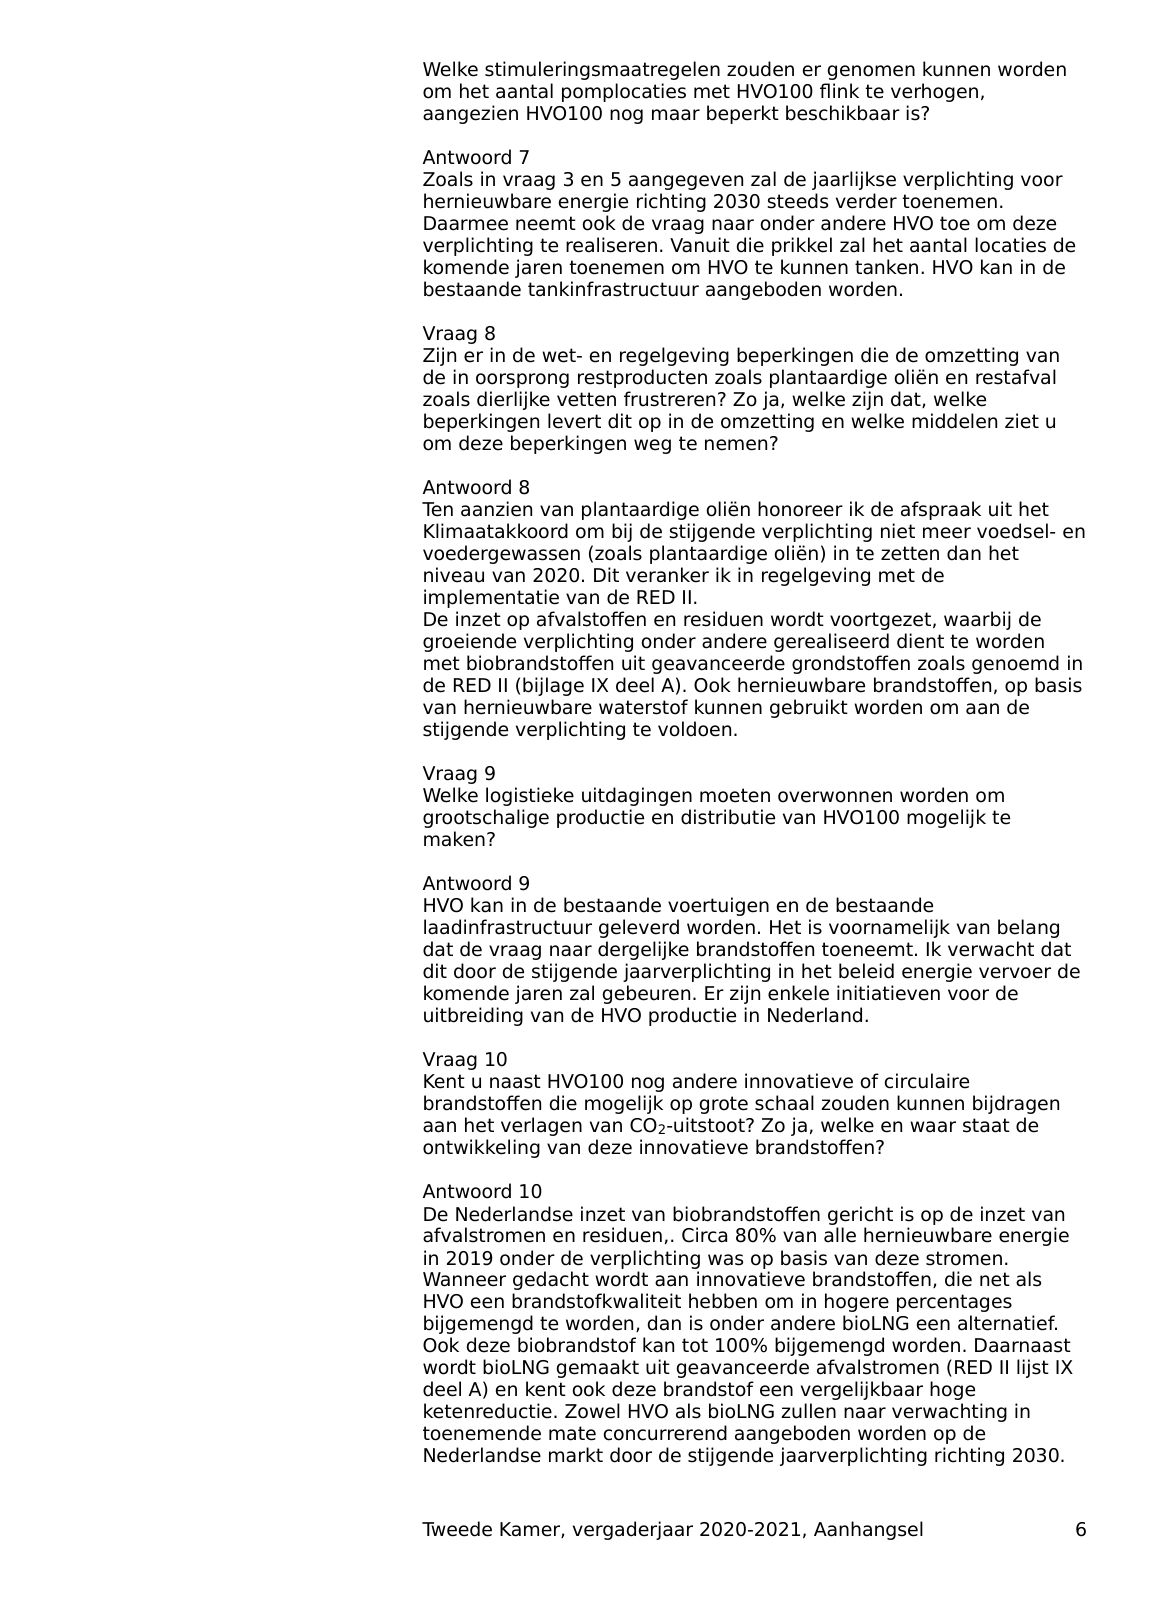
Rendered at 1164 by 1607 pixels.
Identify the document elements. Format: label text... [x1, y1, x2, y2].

text Kent u naast HVO100 nog andere innovatieve of circulaire brandstoffen die mogelijk op grote schaal zouden kunnen bijdragen aan het verlagen van CO2-uitstoot? Zo ja, welke en waar staat de ontwikkeling van deze innovatieve brandstoffen? [422, 1071, 1087, 1159]
text Vraag 8 [422, 323, 1087, 345]
text Antwoord 10 [422, 1181, 1087, 1203]
text De inzet op afvalstoffen en residuen wordt voortgezet, waarbij de groeiende verplichting onder andere gerealiseerd dient te worden met biobrandstoffen uit geavanceerde grondstoffen zoals genoemd in de RED II (bijlage IX deel A). Ook hernieuwbare brandstoffen, op basis van hernieuwbare waterstof kunnen gebruikt worden om aan de stijgende verplichting te voldoen. [422, 609, 1087, 741]
text De Nederlandse inzet van biobrandstoffen gericht is op de inzet van afvalstromen en residuen,. Circa 80% van alle hernieuwbare energie in 2019 onder de verplichting was op basis van deze stromen. Wanneer gedacht wordt aan innovatieve brandstoffen, die net als HVO een brandstofkwaliteit hebben om in hogere percentages bijgemengd te worden, dan is onder andere bioLNG een alternatief. Ook deze biobrandstof kan tot 100% bijgemengd worden. Daarnaast wordt bioLNG gemaakt uit geavanceerde afvalstromen (RED II lijst IX deel A) en kent ook deze brandstof een vergelijkbaar hoge ketenreductie. Zowel HVO als bioLNG zullen naar verwachting in toenemende mate concurrerend aangeboden worden op de Nederlandse markt door de stijgende jaarverplichting richting 2030. [422, 1203, 1087, 1467]
text Antwoord 9 [422, 873, 1087, 895]
text Zijn er in de wet- en regelgeving beperkingen die de omzetting van de in oorsprong restproducten zoals plantaardige oliën en restafval zoals dierlijke vetten frustreren? Zo ja, welke zijn dat, welke beperkingen levert dit op in de omzetting en welke middelen ziet u om deze beperkingen weg te nemen? [422, 345, 1087, 455]
text Vraag 9 [422, 763, 1087, 785]
text Welke logistieke uitdagingen moeten overwonnen worden om grootschalige productie en distributie van HVO100 mogelijk te maken? [422, 785, 1087, 851]
text Ten aanzien van plantaardige oliën honoreer ik de afspraak uit het Klimaatakkoord om bij de stijgende verplichting niet meer voedsel- en voedergewassen (zoals plantaardige oliën) in te zetten dan het niveau van 2020. Dit veranker ik in regelgeving met de implementatie van de RED II. [422, 499, 1087, 609]
text Zoals in vraag 3 en 5 aangegeven zal de jaarlijkse verplichting voor hernieuwbare energie richting 2030 steeds verder toenemen. Daarmee neemt ook de vraag naar onder andere HVO toe om deze verplichting te realiseren. Vanuit die prikkel zal het aantal locaties de komende jaren toenemen om HVO te kunnen tanken. HVO kan in de bestaande tankinfrastructuur aangeboden worden. [422, 169, 1087, 301]
text HVO kan in de bestaande voertuigen en de bestaande laadinfrastructuur geleverd worden. Het is voornamelijk van belang dat de vraag naar dergelijke brandstoffen toeneemt. Ik verwacht dat dit door de stijgende jaarverplichting in het beleid energie vervoer de komende jaren zal gebeuren. Er zijn enkele initiatieven voor de uitbreiding van de HVO productie in Nederland. [422, 895, 1087, 1027]
text Antwoord 7 [422, 147, 1087, 169]
text Antwoord 8 [422, 477, 1087, 499]
text Welke stimuleringsmaatregelen zouden er genomen kunnen worden om het aantal pomplocaties met HVO100 flink te verhogen, aangezien HVO100 nog maar beperkt beschikbaar is? [422, 59, 1087, 125]
text Vraag 10 [422, 1049, 1087, 1071]
